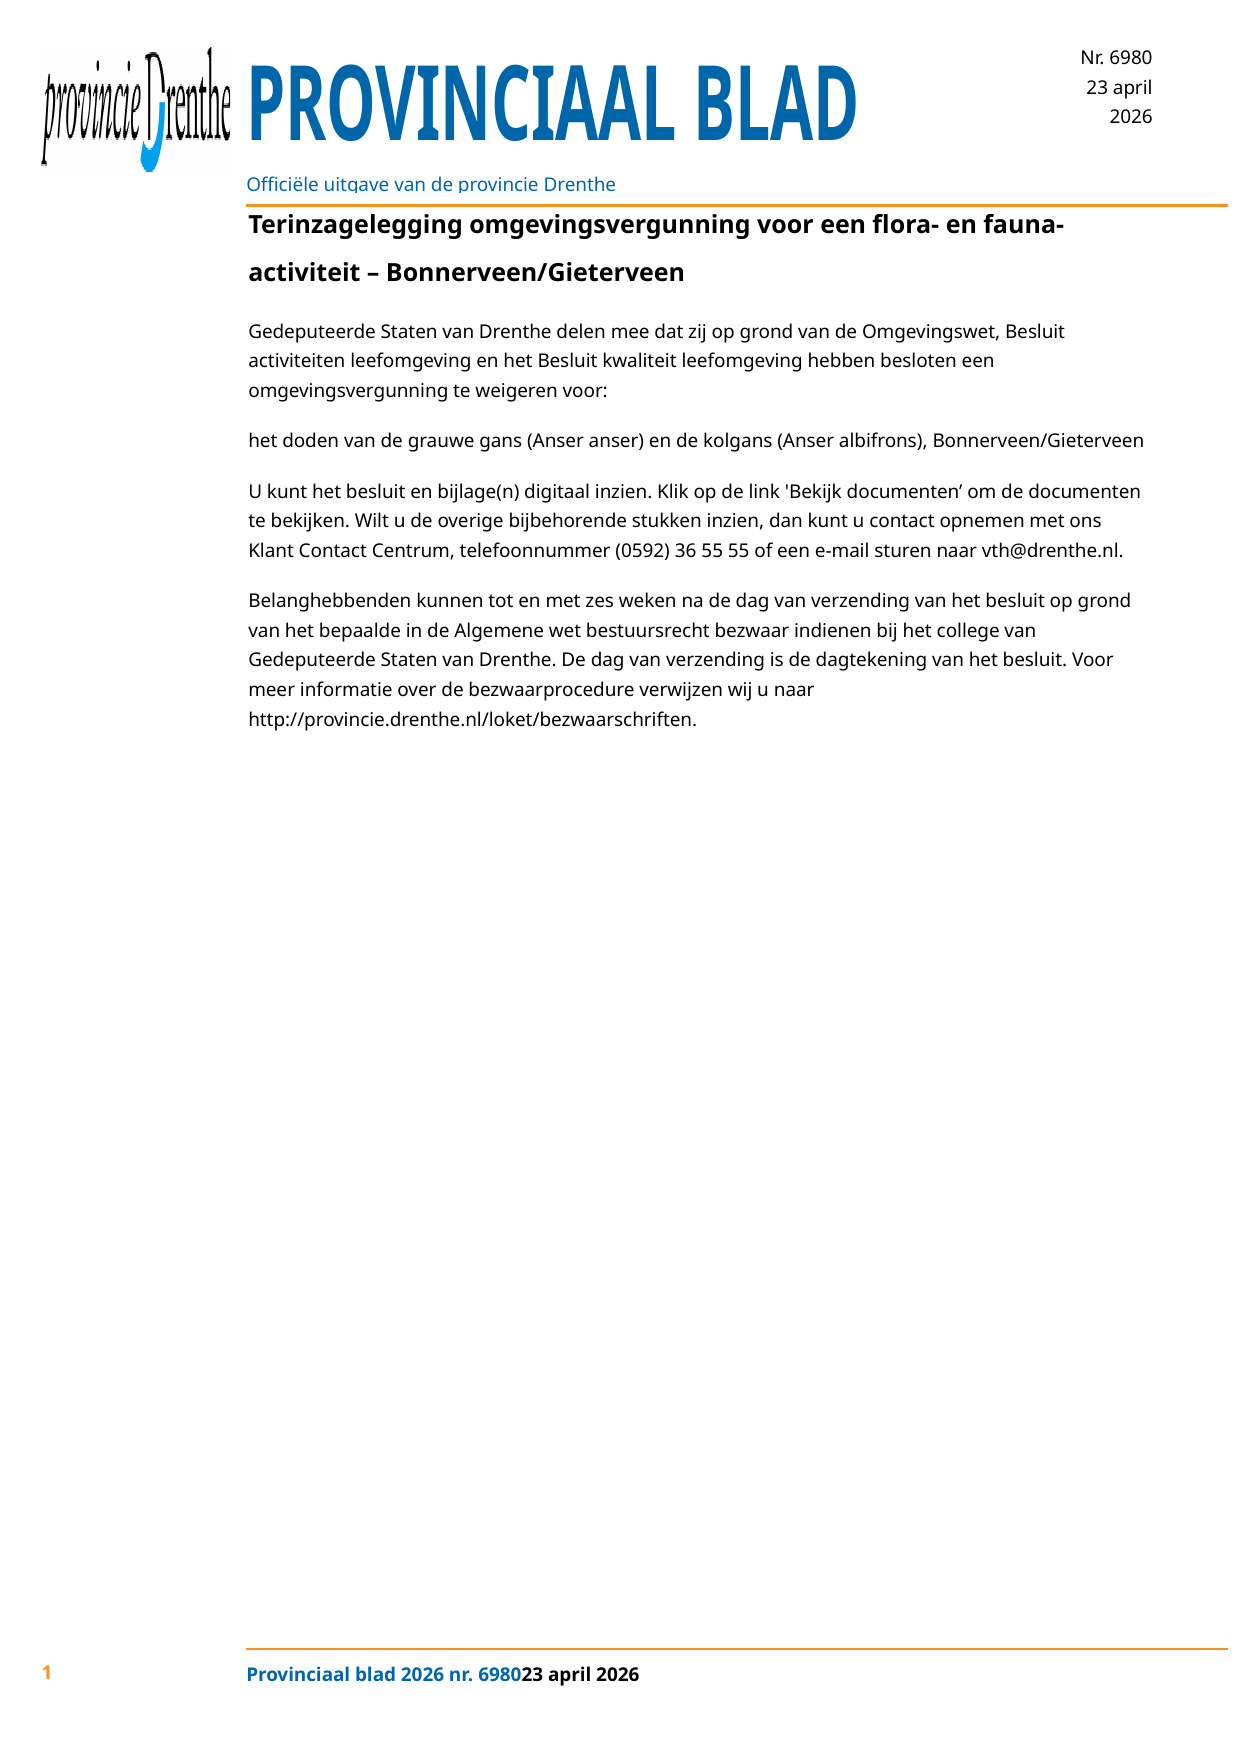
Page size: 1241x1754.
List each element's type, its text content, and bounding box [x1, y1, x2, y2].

text het doden van de grauwe gans (Anser anser) en de kolgans (Anser albifrons), Bonnerveen/Gieterveen [248, 427, 1152, 453]
text U kunt het besluit en bijlage(n) digitaal inzien. Klik op de link 'Bekijk documenten’ om de documenten te bekijken. Wilt u de overige bijbehorende stukken inzien, dan kunt u contact opnemen met ons Klant Contact Centrum, telefoonnummer (0592) 36 55 55 of een e-mail sturen naar vth@drenthe.nl. [248, 478, 1152, 563]
text Gedeputeerde Staten van Drenthe delen mee dat zij op grond van de Omgevingswet, Besluit activiteiten leefomgeving en het Besluit kwaliteit leefomgeving hebben besloten een omgevingsvergunning te weigeren voor: [248, 318, 1152, 403]
picture [41, 47, 231, 172]
text Terinzagelegging omgevingsvergunning voor een flora- en fauna-activiteit – Bonnerveen/Gieterveen [248, 207, 1152, 288]
text Belanghebbenden kunnen tot en met zes weken na de dag van verzending van het besluit op grond van het bepaalde in de Algemene wet bestuursrecht bezwaar indienen bij het college van Gedeputeerde Staten van Drenthe. De dag van verzending is de dagtekening van het besluit. Voor meer informatie over de bezwaarprocedure verwijzen wij u naar http://provincie.drenthe.nl/loket/bezwaarschriften. [248, 587, 1152, 732]
